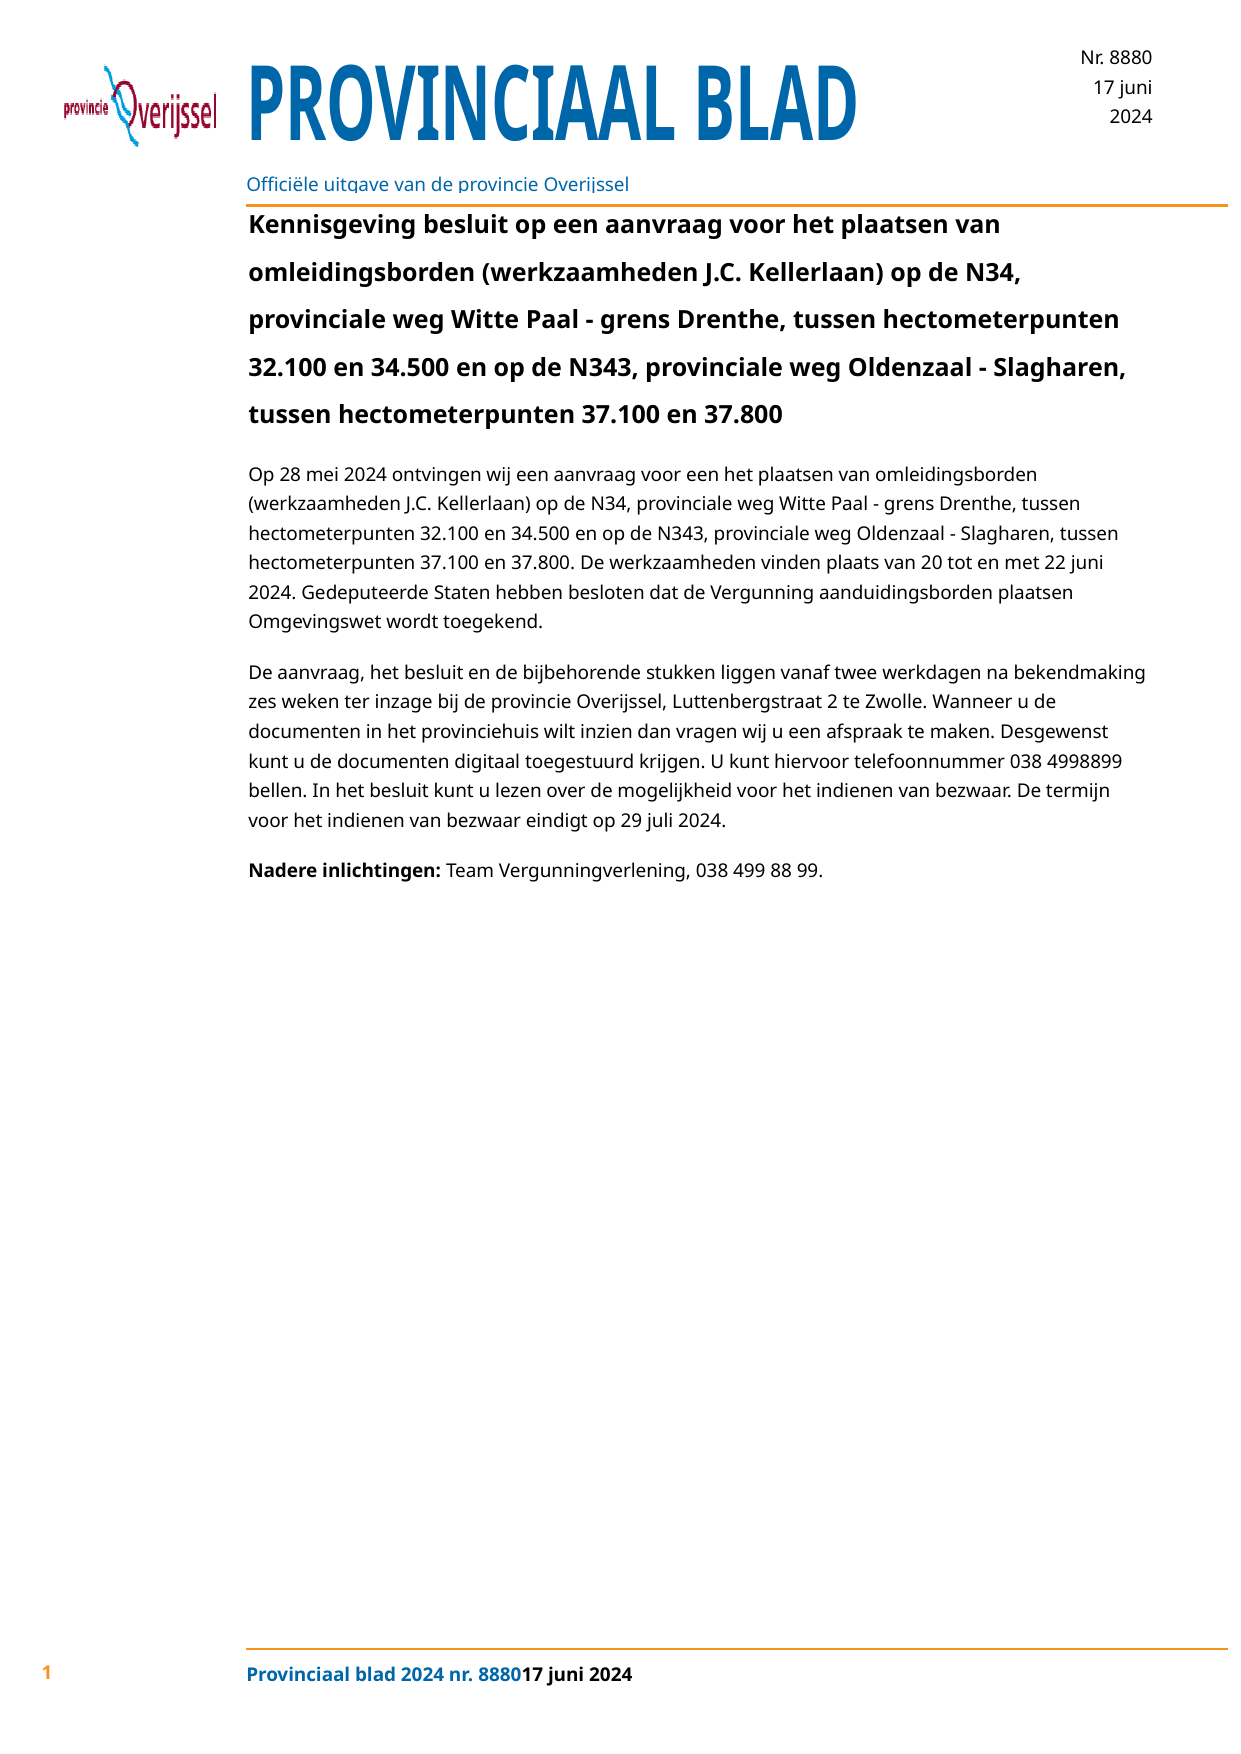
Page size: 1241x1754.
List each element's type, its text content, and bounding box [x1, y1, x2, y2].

picture [41, 47, 231, 172]
text Nadere inlichtingen: Team Vergunningverlening, 038 499 88 99. [248, 857, 1152, 883]
text Op 28 mei 2024 ontvingen wij een aanvraag voor een het plaatsen van omleidingsborden (werkzaamheden J.C. Kellerlaan) op de N34, provinciale weg Witte Paal - grens Drenthe, tussen hectometerpunten 32.100 en 34.500 en op de N343, provinciale weg Oldenzaal - Slagharen, tussen hectometerpunten 37.100 en 37.800. De werkzaamheden vinden plaats van 20 tot en met 22 juni 2024. Gedeputeerde Staten hebben besloten dat de Vergunning aanduidingsborden plaatsen Omgevingswet wordt toegekend. [248, 461, 1152, 634]
text De aanvraag, het besluit en de bijbehorende stukken liggen vanaf twee werkdagen na bekendmaking zes weken ter inzage bij de provincie Overijssel, Luttenbergstraat 2 te Zwolle. Wanneer u de documenten in het provinciehuis wilt inzien dan vragen wij u een afspraak te maken. Desgewenst kunt u de documenten digitaal toegestuurd krijgen. U kunt hiervoor telefoonnummer 038 4998899 bellen. In het besluit kunt u lezen over de mogelijkheid voor het indienen van bezwaar. De termijn voor het indienen van bezwaar eindigt op 29 juli 2024. [248, 659, 1152, 833]
text Kennisgeving besluit op een aanvraag voor het plaatsen van omleidingsborden (werkzaamheden J.C. Kellerlaan) op de N34, provinciale weg Witte Paal - grens Drenthe, tussen hectometerpunten 32.100 en 34.500 en op de N343, provinciale weg Oldenzaal - Slagharen, tussen hectometerpunten 37.100 en 37.800 [248, 207, 1152, 431]
